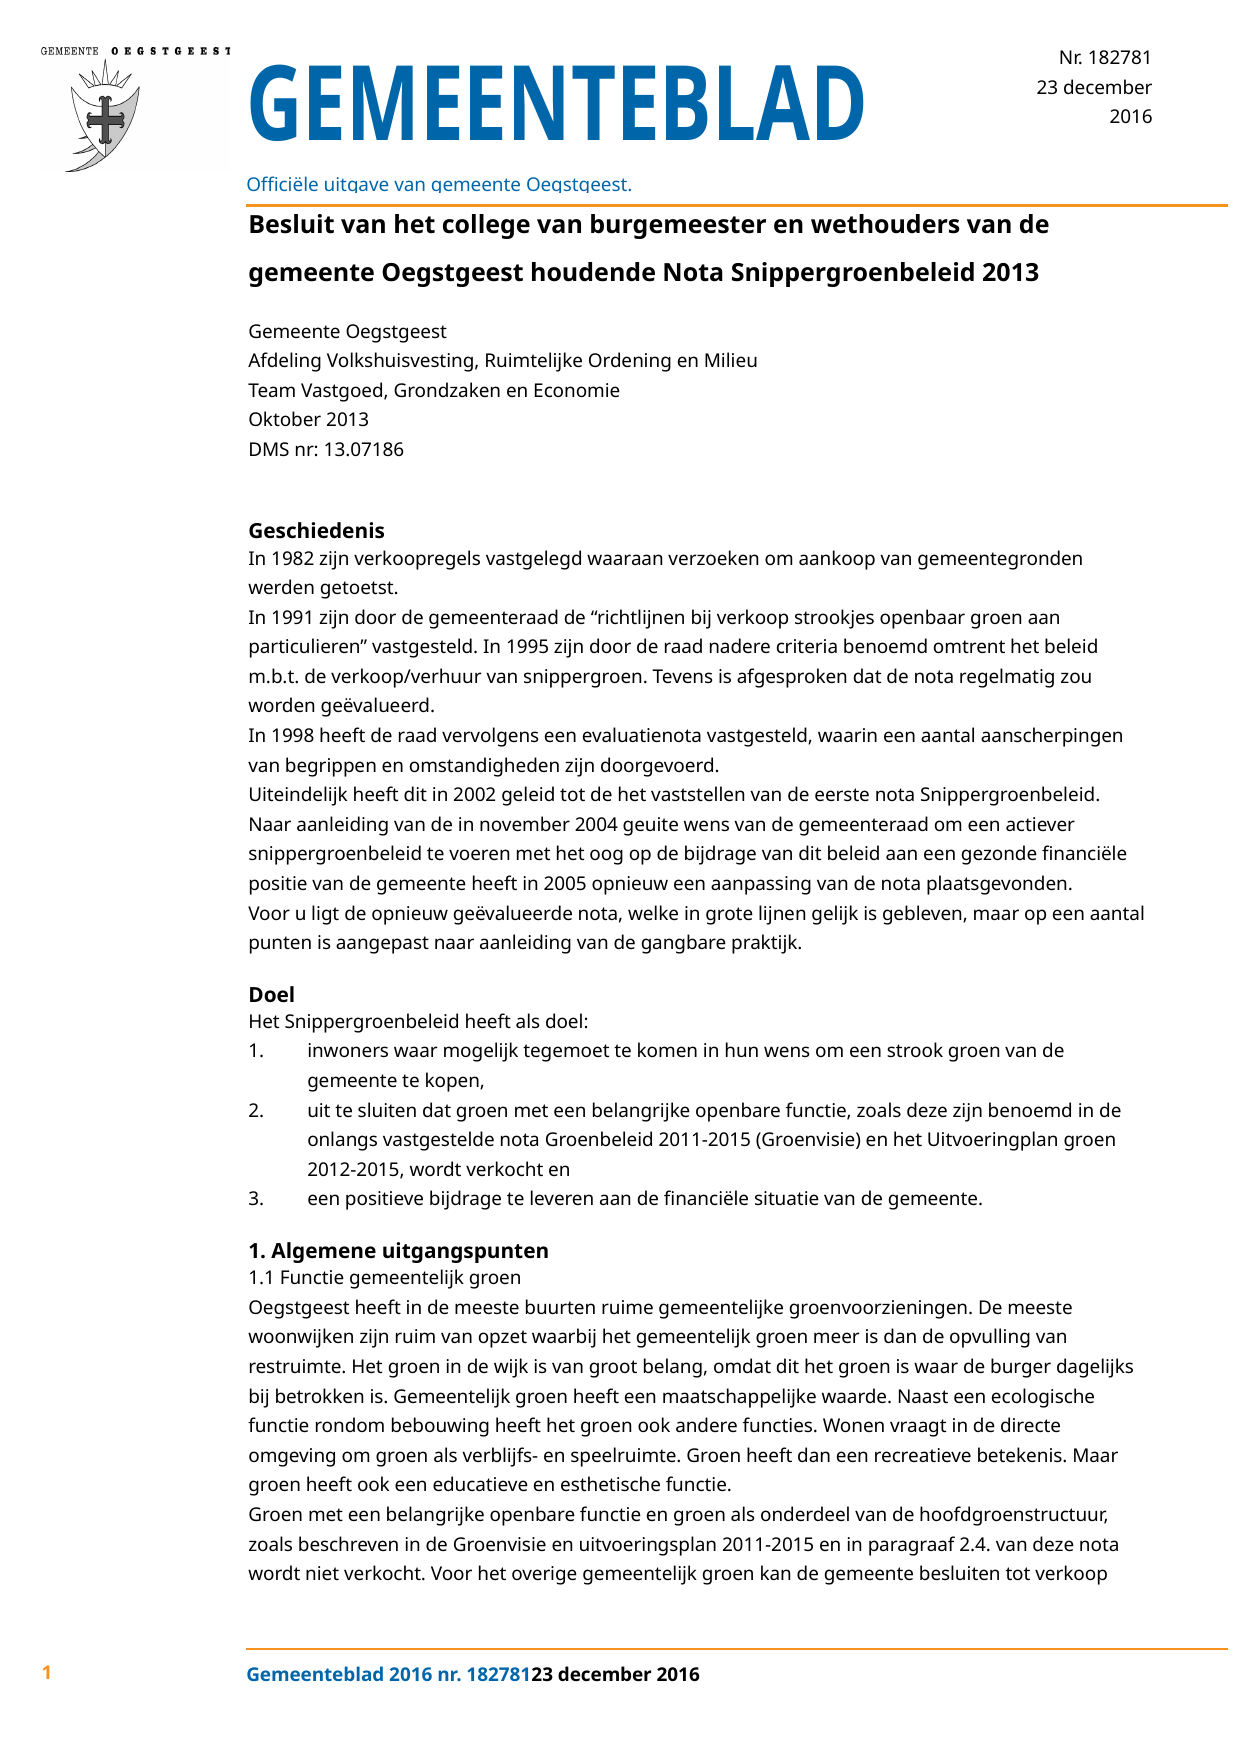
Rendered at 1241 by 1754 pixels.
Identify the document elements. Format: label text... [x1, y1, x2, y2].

text DMS nr: 13.07186 [248, 436, 1152, 462]
text Doel [248, 980, 1152, 1008]
text Afdeling Volkshuisvesting, Ruimtelijke Ordening en Milieu [248, 347, 1152, 373]
text Uiteindelijk heeft dit in 2002 geleid tot de het vaststellen van de eerste nota Snippergroenbeleid. [248, 781, 1152, 807]
text Gemeente Oegstgeest [248, 318, 1152, 344]
picture [41, 47, 231, 172]
text Oegstgeest heeft in de meeste buurten ruime gemeentelijke groenvoorzieningen. De meeste woonwijken zijn ruim van opzet waarbij het gemeentelijk groen meer is dan de opvulling van restruimte. Het groen in de wijk is van groot belang, omdat dit het groen is waar de burger dagelijks bij betrokken is. Gemeentelijk groen heeft een maatschappelijke waarde. Naast een ecologische functie rondom bebouwing heeft het groen ook andere functies. Wonen vraagt in de directe omgeving om groen als verblijfs- en speelruimte. Groen heeft dan een recreatieve betekenis. Maar groen heeft ook een educatieve en esthetische functie. [248, 1294, 1152, 1497]
text Voor u ligt de opnieuw geëvalueerde nota, welke in grote lijnen gelijk is gebleven, maar op een aantal punten is aangepast naar aanleiding van de gangbare praktijk. [248, 900, 1152, 955]
list inwoners waar mogelijk tegemoet te komen in hun wens om een strook groen van de gemeente te kopen, [248, 1038, 1152, 1093]
text Het Snippergroenbeleid heeft als doel: [248, 1008, 1152, 1034]
text Besluit van het college van burgemeester en wethouders van de gemeente Oegstgeest houdende Nota Snippergroenbeleid 2013 [248, 207, 1152, 288]
list een positieve bijdrage te leveren aan de financiële situatie van de gemeente. [248, 1186, 1152, 1211]
text In 1982 zijn verkoopregels vastgelegd waaraan verzoeken om aankoop van gemeentegronden werden getoetst. [248, 545, 1152, 600]
text Team Vastgoed, Grondzaken en Economie [248, 377, 1152, 403]
text 1. Algemene uitgangspunten [248, 1236, 1152, 1264]
text 1.1 Functie gemeentelijk groen [248, 1264, 1152, 1290]
text Naar aanleiding van de in november 2004 geuite wens van de gemeenteraad om een actiever snippergroenbeleid te voeren met het oog op de bijdrage van dit beleid aan een gezonde financiële positie van de gemeente heeft in 2005 opnieuw een aanpassing van de nota plaatsgevonden. [248, 811, 1152, 896]
text Geschiedenis [248, 516, 1152, 545]
text Groen met een belangrijke openbare functie en groen als onderdeel van de hoofdgroenstructuur, zoals beschreven in de Groenvisie en uitvoeringsplan 2011-2015 en in paragraaf 2.4. van deze nota wordt niet verkocht. Voor het overige gemeentelijk groen kan de gemeente besluiten tot verkoop [248, 1501, 1152, 1586]
list uit te sluiten dat groen met een belangrijke openbare functie, zoals deze zijn benoemd in de onlangs vastgestelde nota Groenbeleid 2011-2015 (Groenvisie) en het Uitvoeringplan groen 2012-2015, wordt verkocht en [248, 1097, 1152, 1182]
text In 1991 zijn door de gemeenteraad de “richtlijnen bij verkoop strookjes openbaar groen aan particulieren” vastgesteld. In 1995 zijn door de raad nadere criteria benoemd omtrent het beleid m.b.t. de verkoop/verhuur van snippergroen. Tevens is afgesproken dat de nota regelmatig zou worden geëvalueerd. [248, 604, 1152, 718]
text Oktober 2013 [248, 407, 1152, 432]
text In 1998 heeft de raad vervolgens een evaluatienota vastgesteld, waarin een aantal aanscherpingen van begrippen en omstandigheden zijn doorgevoerd. [248, 722, 1152, 777]
